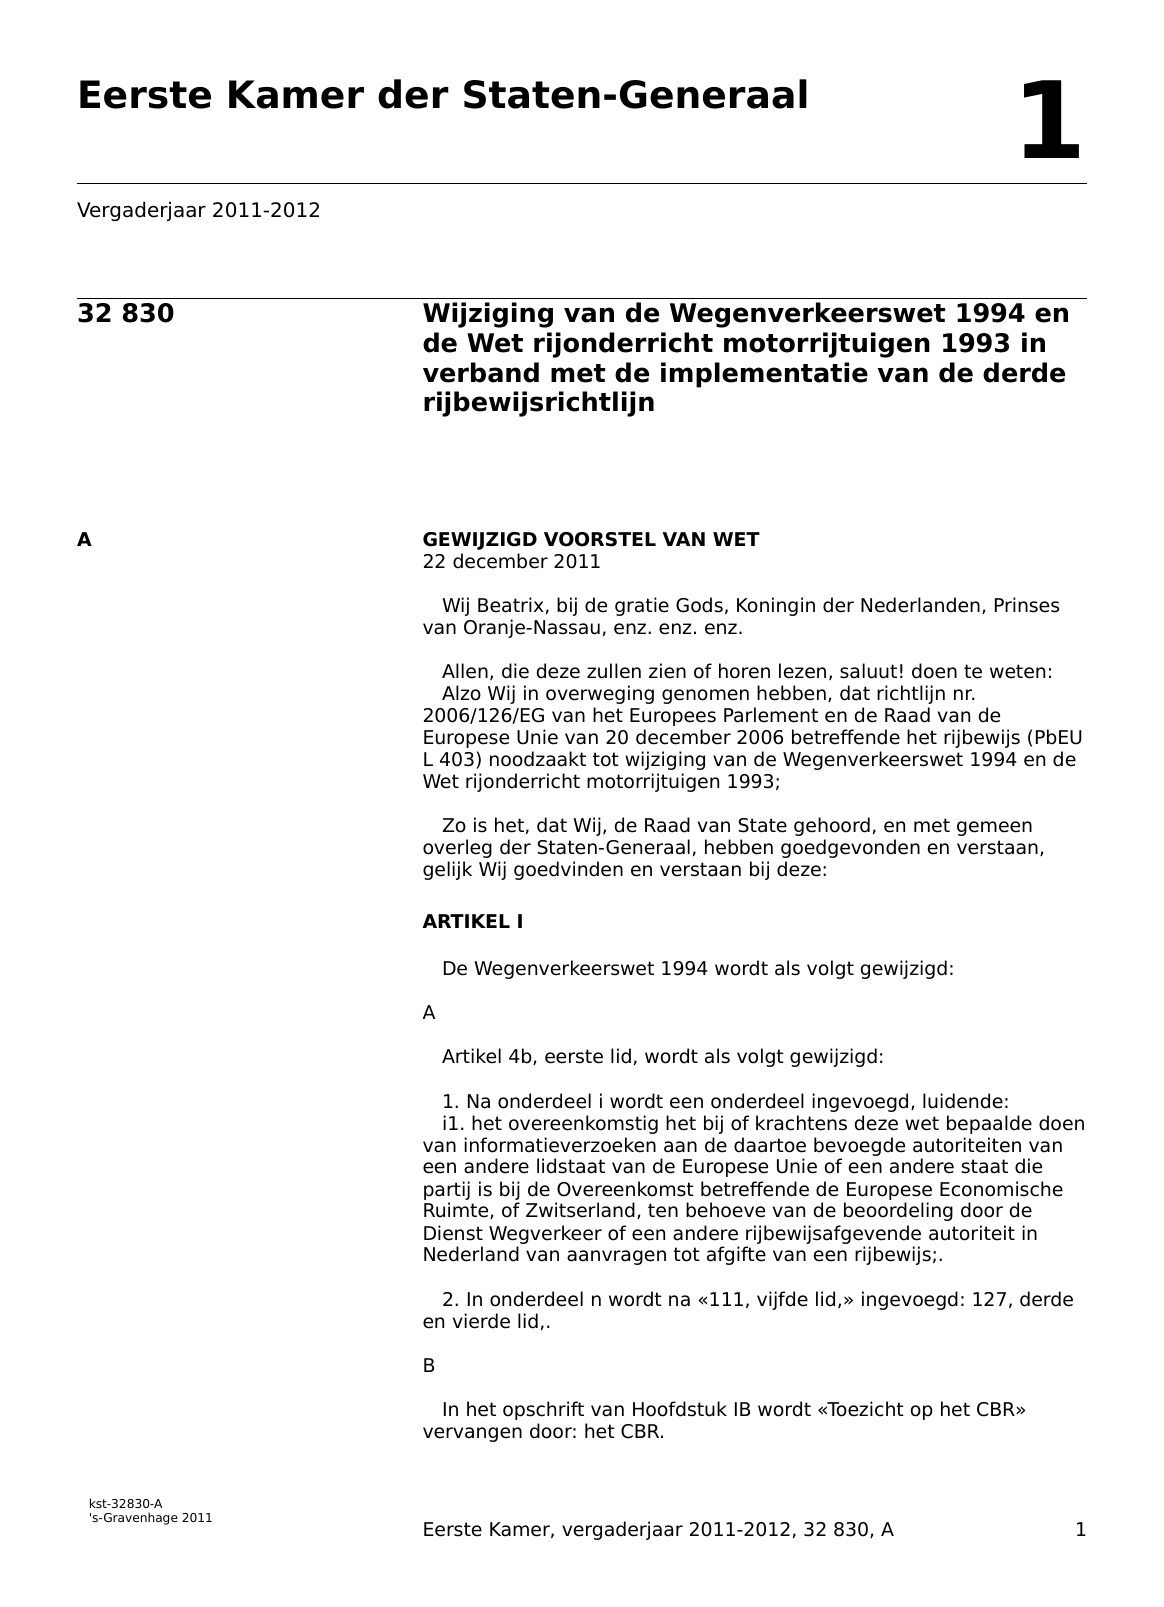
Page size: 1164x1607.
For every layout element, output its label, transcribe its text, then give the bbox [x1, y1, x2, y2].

text B [422, 1355, 1087, 1377]
table_header 1 [886, 59, 1087, 183]
subtitle 32 830 Wijziging van de Wegenverkeerswet 1994 en de Wet rijonderricht motorrijtuigen 1993 in verband met de implementatie van de derde rijbewijsrichtlijn [77, 299, 1087, 418]
table_header Eerste Kamer der Staten-Generaal [77, 59, 886, 183]
text kst-32830-A [88, 1497, 323, 1511]
text Artikel 4b, eerste lid, wordt als volgt gewijzigd: [422, 1046, 1087, 1068]
subtitle A GEWIJZIGD VOORSTEL VAN WET [77, 529, 1087, 551]
text i1. het overeenkomstig het bij of krachtens deze wet bepaalde doen van informatieverzoeken aan de daartoe bevoegde autoriteiten van een andere lidstaat van de Europese Unie of een andere staat die partij is bij de Overeenkomst betreffende de Europese Economische Ruimte, of Zwitserland, ten behoeve van de beoordeling door de Dienst Wegverkeer of een andere rijbewijsafgevende autoriteit in Nederland van aanvragen tot afgifte van een rijbewijs;. [422, 1112, 1087, 1266]
text In het opschrift van Hoofdstuk IB wordt «Toezicht op het CBR» vervangen door: het CBR. [422, 1399, 1087, 1443]
text Zo is het, dat Wij, de Raad van State gehoord, en met gemeen overleg der Staten-Generaal, hebben goedgevonden en verstaan, gelijk Wij goedvinden en verstaan bij deze: [422, 815, 1087, 881]
text Wij Beatrix, bij de gratie Gods, Koningin der Nederlanden, Prinses van Oranje-Nassau, enz. enz. enz. [422, 595, 1087, 639]
text Allen, die deze zullen zien of horen lezen, saluut! doen te weten: [422, 661, 1087, 683]
text Alzo Wij in overweging genomen hebben, dat richtlijn nr. 2006/126/EG van het Europees Parlement en de Raad van de Europese Unie van 20 december 2006 betreffende het rijbewijs (PbEU L 403) noodzaakt tot wijziging van de Wegenverkeerswet 1994 en de Wet rijonderricht motorrijtuigen 1993; [422, 683, 1087, 793]
table_cell Vergaderjaar 2011-2012 [77, 184, 1087, 298]
text 1. Na onderdeel i wordt een onderdeel ingevoegd, luidende: [422, 1091, 1087, 1112]
subtitle ARTIKEL I [422, 911, 1087, 933]
text 2. In onderdeel n wordt na «111, vijfde lid,» ingevoegd: 127, derde en vierde lid,. [422, 1288, 1087, 1332]
text De Wegenverkeerswet 1994 wordt als volgt gewijzigd: [422, 958, 1087, 980]
text 22 december 2011 [422, 551, 1087, 573]
text 's-Gravenhage 2011 [88, 1511, 323, 1525]
text A [422, 1002, 1087, 1024]
